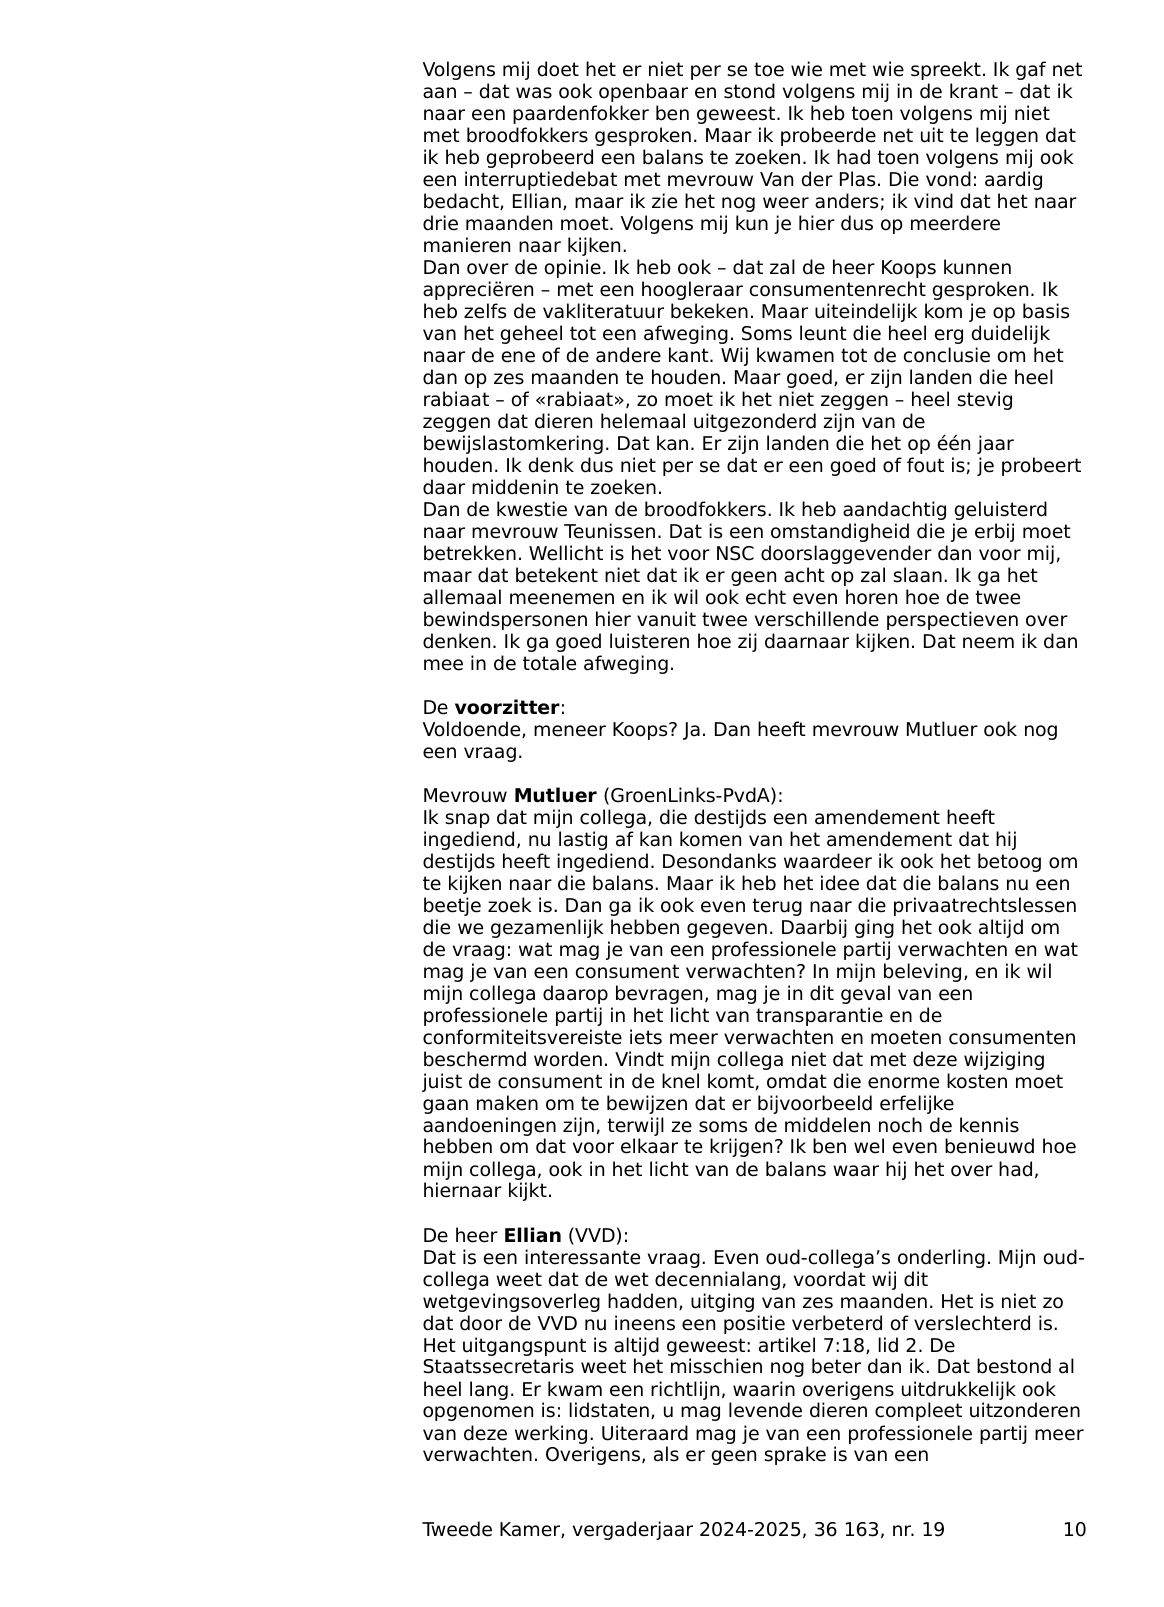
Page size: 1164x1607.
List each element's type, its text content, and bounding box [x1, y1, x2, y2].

text Volgens mij doet het er niet per se toe wie met wie spreekt. Ik gaf net aan – dat was ook openbaar en stond volgens mij in de krant – dat ik naar een paardenfokker ben geweest. Ik heb toen volgens mij niet met broodfokkers gesproken. Maar ik probeerde net uit te leggen dat ik heb geprobeerd een balans te zoeken. Ik had toen volgens mij ook een interruptiedebat met mevrouw Van der Plas. Die vond: aardig bedacht, Ellian, maar ik zie het nog weer anders; ik vind dat het naar drie maanden moet. Volgens mij kun je hier dus op meerdere manieren naar kijken. [422, 59, 1087, 257]
text De voorzitter: [422, 697, 1087, 719]
text De heer Ellian (VVD): [422, 1224, 1087, 1247]
text Dan over de opinie. Ik heb ook – dat zal de heer Koops kunnen appreciëren – met een hoogleraar consumentenrecht gesproken. Ik heb zelfs de vakliteratuur bekeken. Maar uiteindelijk kom je op basis van het geheel tot een afweging. Soms leunt die heel erg duidelijk naar de ene of de andere kant. Wij kwamen tot de conclusie om het dan op zes maanden te houden. Maar goed, er zijn landen die heel rabiaat – of «rabiaat», zo moet ik het niet zeggen – heel stevig zeggen dat dieren helemaal uitgezonderd zijn van de bewijslastomkering. Dat kan. Er zijn landen die het op één jaar houden. Ik denk dus niet per se dat er een goed of fout is; je probeert daar middenin te zoeken. [422, 257, 1087, 499]
text Ik snap dat mijn collega, die destijds een amendement heeft ingediend, nu lastig af kan komen van het amendement dat hij destijds heeft ingediend. Desondanks waardeer ik ook het betoog om te kijken naar die balans. Maar ik heb het idee dat die balans nu een beetje zoek is. Dan ga ik ook even terug naar die privaatrechtslessen die we gezamenlijk hebben gegeven. Daarbij ging het ook altijd om de vraag: wat mag je van een professionele partij verwachten en wat mag je van een consument verwachten? In mijn beleving, en ik wil mijn collega daarop bevragen, mag je in dit geval van een professionele partij in het licht van transparantie en de conformiteitsvereiste iets meer verwachten en moeten consumenten beschermd worden. Vindt mijn collega niet dat met deze wijziging juist de consument in de knel komt, omdat die enorme kosten moet gaan maken om te bewijzen dat er bijvoorbeeld erfelijke aandoeningen zijn, terwijl ze soms de middelen noch de kennis hebben om dat voor elkaar te krijgen? Ik ben wel even benieuwd hoe mijn collega, ook in het licht van de balans waar hij het over had, hiernaar kijkt. [422, 807, 1087, 1202]
text Dan de kwestie van de broodfokkers. Ik heb aandachtig geluisterd naar mevrouw Teunissen. Dat is een omstandigheid die je erbij moet betrekken. Wellicht is het voor NSC doorslaggevender dan voor mij, maar dat betekent niet dat ik er geen acht op zal slaan. Ik ga het allemaal meenemen en ik wil ook echt even horen hoe de twee bewindspersonen hier vanuit twee verschillende perspectieven over denken. Ik ga goed luisteren hoe zij daarnaar kijken. Dat neem ik dan mee in de totale afweging. [422, 499, 1087, 674]
text Mevrouw Mutluer (GroenLinks-PvdA): [422, 785, 1087, 807]
text Voldoende, meneer Koops? Ja. Dan heeft mevrouw Mutluer ook nog een vraag. [422, 719, 1087, 763]
text Dat is een interessante vraag. Even oud-collega’s onderling. Mijn oud-collega weet dat de wet decennialang, voordat wij dit wetgevingsoverleg hadden, uitging van zes maanden. Het is niet zo dat door de VVD nu ineens een positie verbeterd of verslechterd is. Het uitgangspunt is altijd geweest: artikel 7:18, lid 2. De Staatssecretaris weet het misschien nog beter dan ik. Dat bestond al heel lang. Er kwam een richtlijn, waarin overigens uitdrukkelijk ook opgenomen is: lidstaten, u mag levende dieren compleet uitzonderen van deze werking. Uiteraard mag je van een professionele partij meer verwachten. Overigens, als er geen sprake is van een [422, 1247, 1087, 1466]
